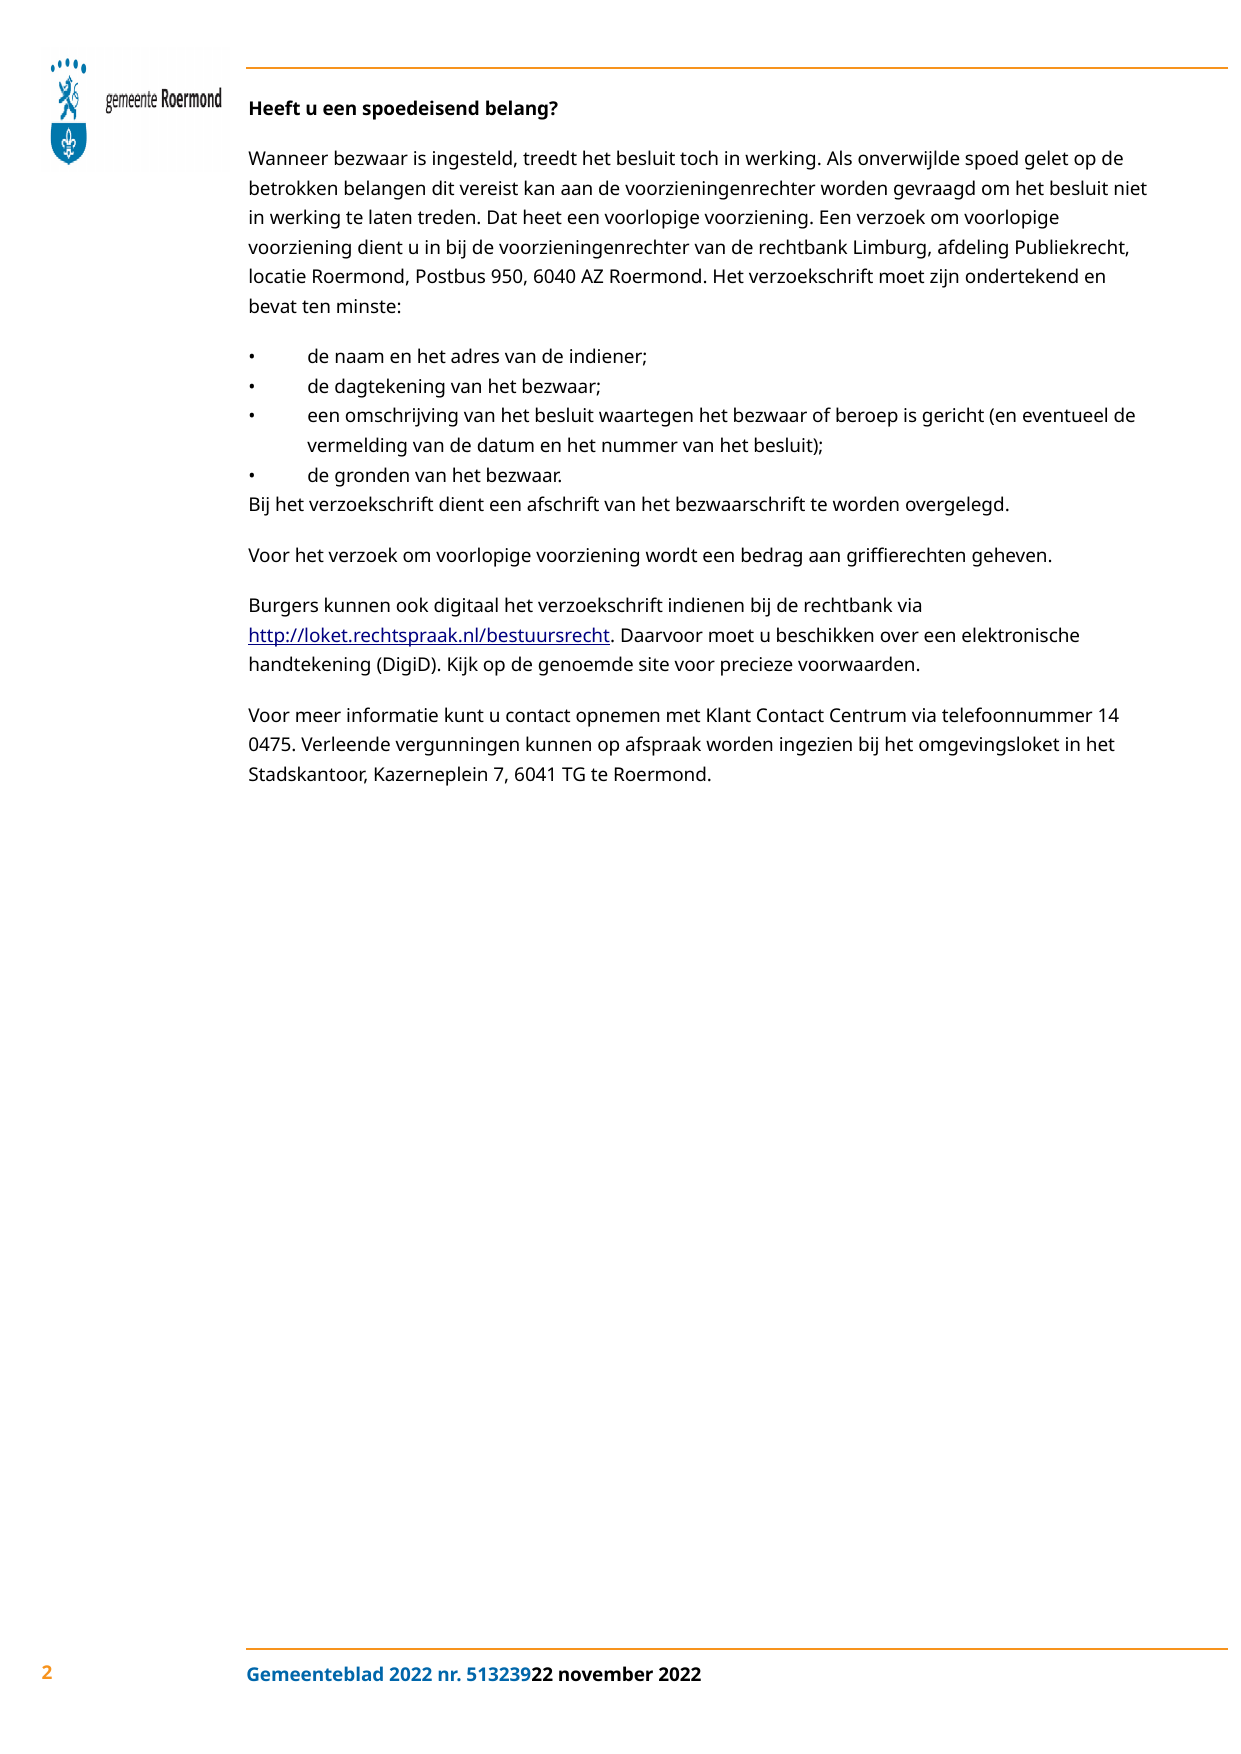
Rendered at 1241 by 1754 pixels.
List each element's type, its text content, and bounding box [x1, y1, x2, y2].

list een omschrijving van het besluit waartegen het bezwaar of beroep is gericht (en eventueel de vermelding van de datum en het nummer van het besluit); [248, 403, 1152, 458]
text Wanneer bezwaar is ingesteld, treedt het besluit toch in werking. Als onverwijlde spoed gelet op de betrokken belangen dit vereist kan aan de voorzieningenrechter worden gevraagd om het besluit niet in werking te laten treden. Dat heet een voorlopige voorziening. Een verzoek om voorlopige voorziening dient u in bij de voorzieningenrechter van de rechtbank Limburg, afdeling Publiekrecht, locatie Roermond, Postbus 950, 6040 AZ Roermond. Het verzoekschrift moet zijn ondertekend en bevat ten minste: [248, 145, 1152, 319]
list de naam en het adres van de indiener; [248, 343, 1152, 369]
list de dagtekening van het bezwaar; [248, 373, 1152, 399]
text Burgers kunnen ook digitaal het verzoekschrift indienen bij de rechtbank via http://loket.rechtspraak.nl/bestuursrecht. Daarvoor moet u beschikken over een elektronische handtekening (DigiD). Kijk op de genoemde site voor precieze voorwaarden. [248, 592, 1152, 677]
text Voor het verzoek om voorlopige voorziening wordt een bedrag aan griffierechten geheven. [248, 542, 1152, 568]
text Bij het verzoekschrift dient een afschrift van het bezwaarschrift te worden overgelegd. [248, 491, 1152, 517]
text Voor meer informatie kunt u contact opnemen met Klant Contact Centrum via telefoonnummer 14 0475. Verleende vergunningen kunnen op afspraak worden ingezien bij het omgevingsloket in het Stadskantoor, Kazerneplein 7, 6041 TG te Roermond. [248, 702, 1152, 787]
picture [41, 47, 231, 172]
list de gronden van het bezwaar. [248, 462, 1152, 488]
text Heeft u een spoedeisend belang? [248, 95, 1152, 121]
